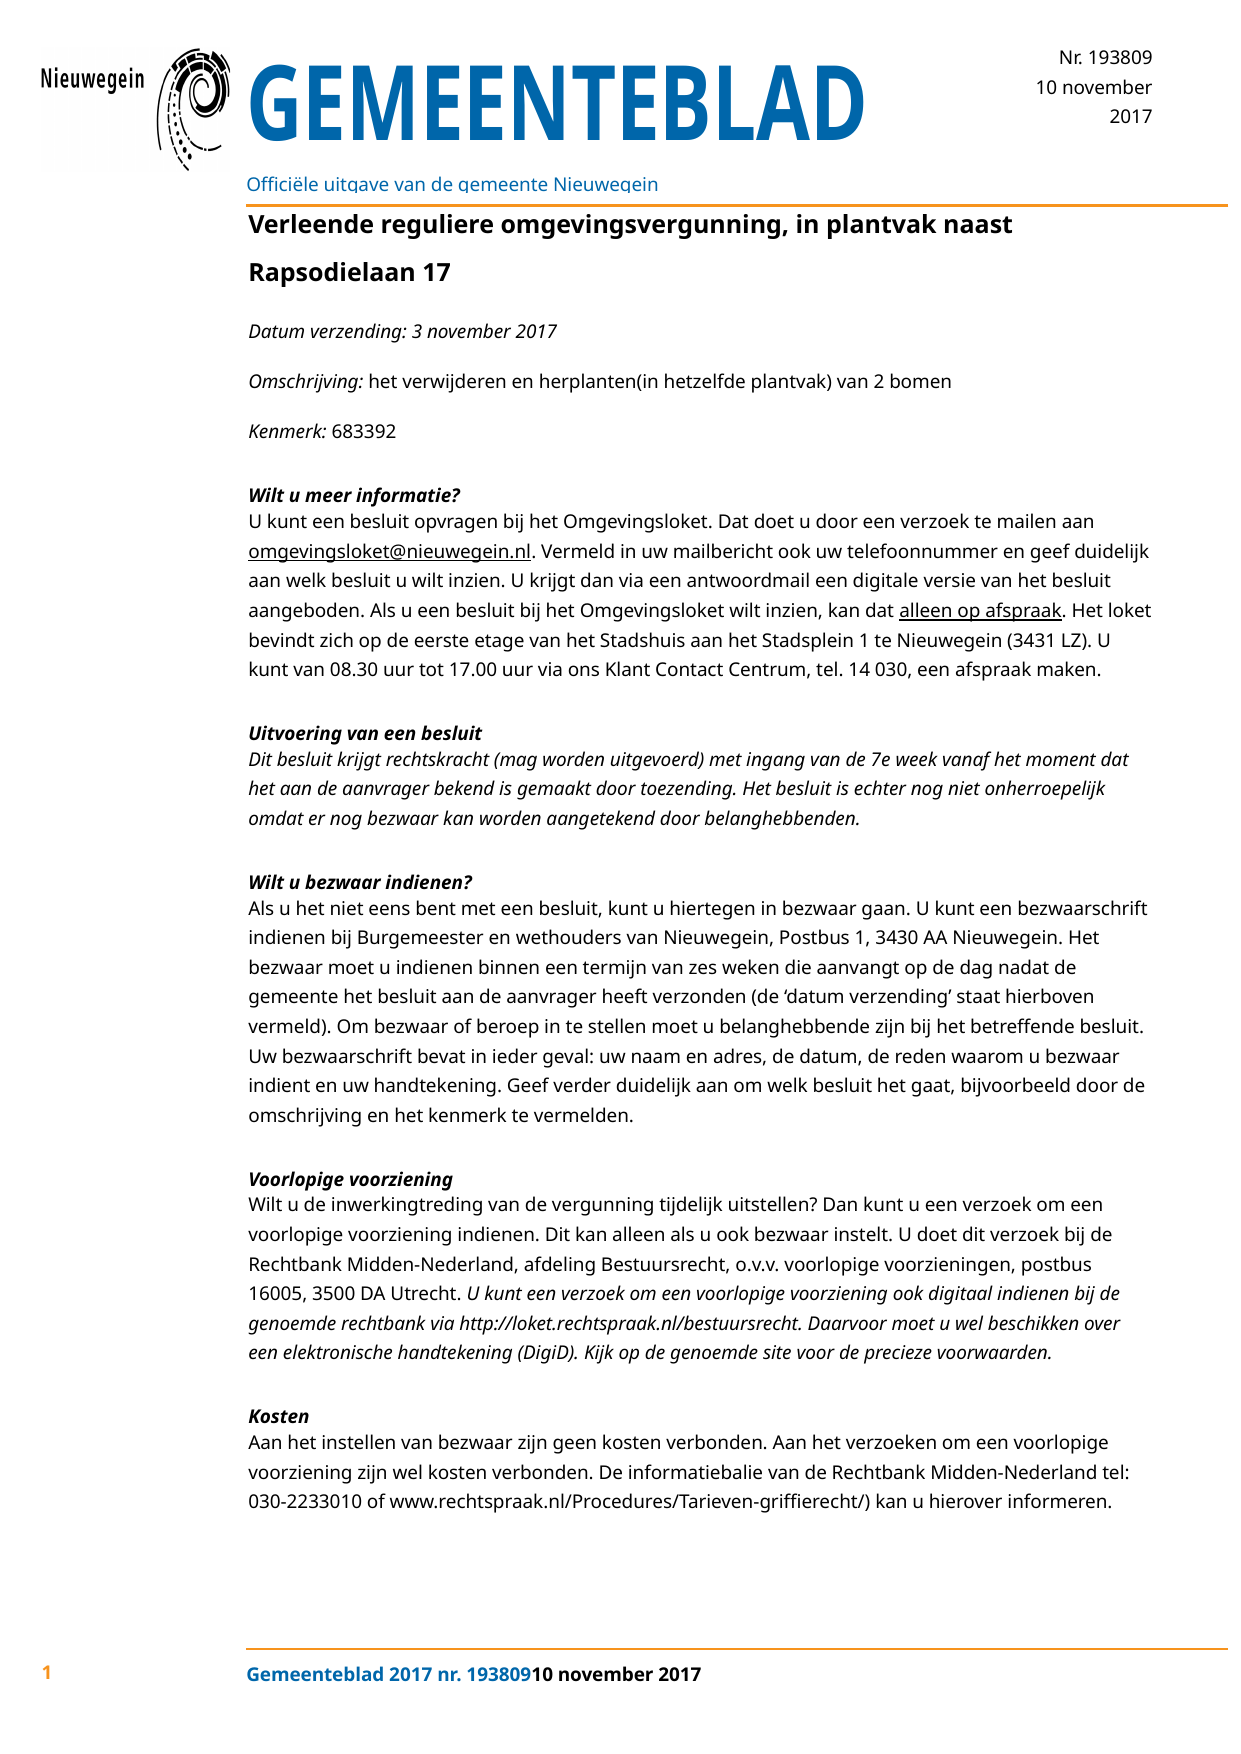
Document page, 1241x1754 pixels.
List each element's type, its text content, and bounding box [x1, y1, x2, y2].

text Verleende reguliere omgevingsvergunning, in plantvak naast Rapsodielaan 17 [248, 207, 1152, 288]
text Uitvoering van een besluit [248, 720, 1152, 746]
text Wilt u de inwerkingtreding van de vergunning tijdelijk uitstellen? Dan kunt u een verzoek om een voorlopige voorziening indienen. Dit kan alleen als u ook bezwaar instelt. U doet dit verzoek bij de Rechtbank Midden-Nederland, afdeling Bestuursrecht, o.v.v. voorlopige voorzieningen, postbus 16005, 3500 DA Utrecht. U kunt een verzoek om een voorlopige voorziening ook digitaal indienen bij de genoemde rechtbank via http://loket.rechtspraak.nl/bestuursrecht. Daarvoor moet u wel beschikken over een elektronische handtekening (DigiD). Kijk op de genoemde site voor de precieze voorwaarden. [248, 1192, 1152, 1365]
text Dit besluit krijgt rechtskracht (mag worden uitgevoerd) met ingang van de 7e week vanaf het moment dat het aan de aanvrager bekend is gemaakt door toezending. Het besluit is echter nog niet onherroepelijk omdat er nog bezwaar kan worden aangetekend door belanghebbenden. [248, 746, 1152, 831]
text Aan het instellen van bezwaar zijn geen kosten verbonden. Aan het verzoeken om een voorlopige voorziening zijn wel kosten verbonden. De informatiebalie van de Rechtbank Midden-Nederland tel: 030-2233010 of www.rechtspraak.nl/Procedures/Tarieven-griffierecht/) kan u hierover informeren. [248, 1429, 1152, 1514]
text Kenmerk: 683392 [248, 419, 1152, 444]
text Kosten [248, 1403, 1152, 1429]
text Wilt u meer informatie? [248, 483, 1152, 508]
text Voorlopige voorziening [248, 1166, 1152, 1192]
text Datum verzending: 3 november 2017 [248, 318, 1152, 344]
text Omschrijving: het verwijderen en herplanten(in hetzelfde plantvak) van 2 bomen [248, 368, 1152, 394]
text Wilt u bezwaar indienen? [248, 869, 1152, 895]
text U kunt een besluit opvragen bij het Omgevingsloket. Dat doet u door een verzoek te mailen aan omgevingsloket@nieuwegein.nl. Vermeld in uw mailbericht ook uw telefoonnummer en geef duidelijk aan welk besluit u wilt inzien. U krijgt dan via een antwoordmail een digitale versie van het besluit aangeboden. Als u een besluit bij het Omgevingsloket wilt inzien, kan dat alleen op afspraak. Het loket bevindt zich op de eerste etage van het Stadshuis aan het Stadsplein 1 te Nieuwegein (3431 LZ). U kunt van 08.30 uur tot 17.00 uur via ons Klant Contact Centrum, tel. 14 030, een afspraak maken. [248, 508, 1152, 682]
text Als u het niet eens bent met een besluit, kunt u hiertegen in bezwaar gaan. U kunt een bezwaarschrift indienen bij Burgemeester en wethouders van Nieuwegein, Postbus 1, 3430 AA Nieuwegein. Het bezwaar moet u indienen binnen een termijn van zes weken die aanvangt op de dag nadat de gemeente het besluit aan de aanvrager heeft verzonden (de ‘datum verzending’ staat hierboven vermeld). Om bezwaar of beroep in te stellen moet u belanghebbende zijn bij het betreffende besluit. Uw bezwaarschrift bevat in ieder geval: uw naam en adres, de datum, de reden waarom u bezwaar indient en uw handtekening. Geef verder duidelijk aan om welk besluit het gaat, bijvoorbeeld door de omschrijving en het kenmerk te vermelden. [248, 895, 1152, 1128]
picture [41, 47, 231, 172]
